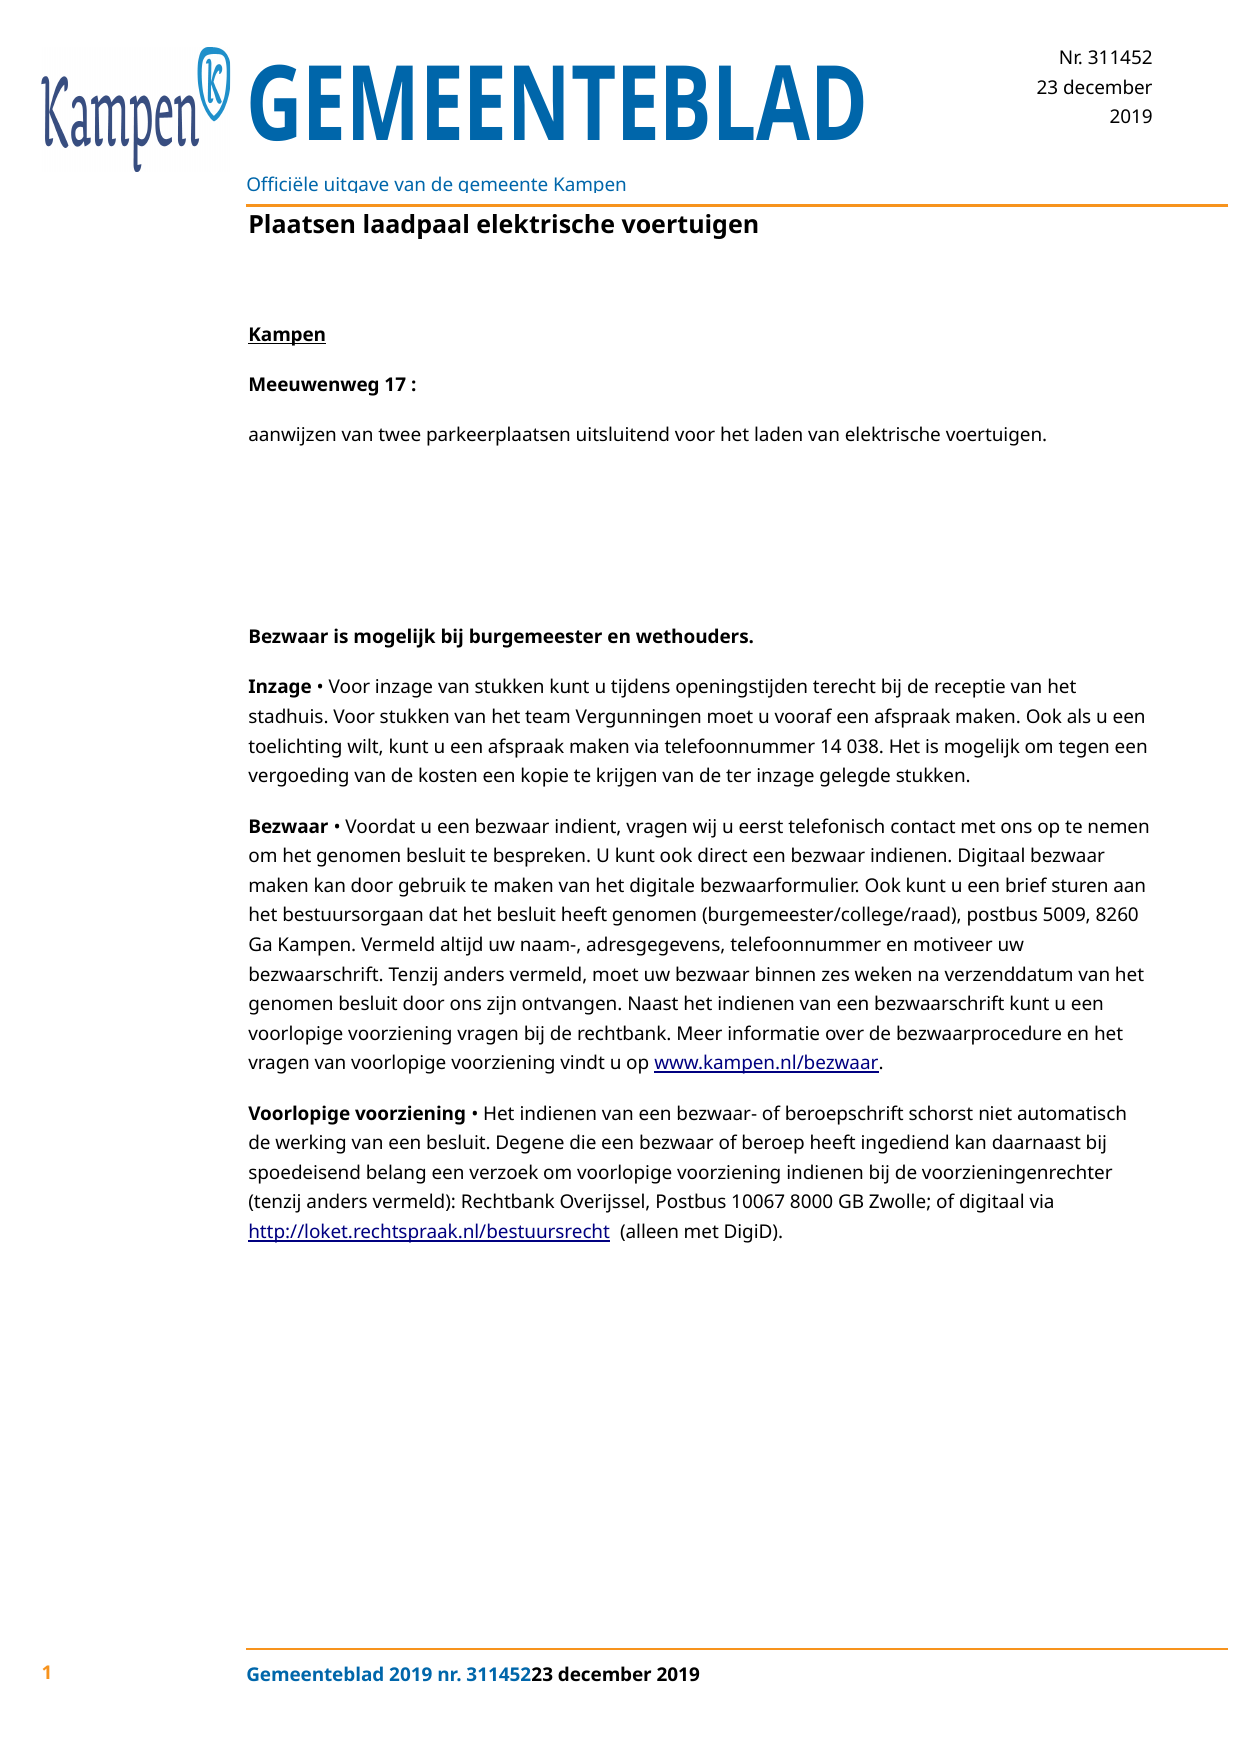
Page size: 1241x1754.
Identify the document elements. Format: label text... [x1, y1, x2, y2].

text Meeuwenweg 17 : [248, 371, 1152, 397]
text aanwijzen van twee parkeerplaatsen uitsluitend voor het laden van elektrische voertuigen. [248, 422, 1152, 447]
text Inzage • Voor inzage van stukken kunt u tijdens openingstijden terecht bij de receptie van het stadhuis. Voor stukken van het team Vergunningen moet u vooraf een afspraak maken. Ook als u een toelichting wilt, kunt u een afspraak maken via telefoonnummer 14 038. Het is mogelijk om tegen een vergoeding van de kosten een kopie te krijgen van de ter inzage gelegde stukken. [248, 674, 1152, 788]
text Kampen [248, 321, 1152, 346]
text Bezwaar is mogelijk bij burgemeester en wethouders. [248, 623, 1152, 649]
picture [41, 47, 231, 172]
text Bezwaar • Voordat u een bezwaar indient, vragen wij u eerst telefonisch contact met ons op te nemen om het genomen besluit te bespreken. U kunt ook direct een bezwaar indienen. Digitaal bezwaar maken kan door gebruik te maken van het digitale bezwaarformulier. Ook kunt u een brief sturen aan het bestuursorgaan dat het besluit heeft genomen (burgemeester/college/raad), postbus 5009, 8260 Ga Kampen. Vermeld altijd uw naam-, adresgegevens, telefoonnummer en motiveer uw bezwaarschrift. Tenzij anders vermeld, moet uw bezwaar binnen zes weken na verzenddatum van het genomen besluit door ons zijn ontvangen. Naast het indienen van een bezwaarschrift kunt u een voorlopige voorziening vragen bij de rechtbank. Meer informatie over de bezwaarprocedure en het vragen van voorlopige voorziening vindt u op www.kampen.nl/bezwaar. [248, 813, 1152, 1075]
text Plaatsen laadpaal elektrische voertuigen [248, 207, 1152, 241]
text Voorlopige voorziening • Het indienen van een bezwaar- of beroepschrift schorst niet automatisch de werking van een besluit. Degene die een bezwaar of beroep heeft ingediend kan daarnaast bij spoedeisend belang een verzoek om voorlopige voorziening indienen bij de voorzieningenrechter (tenzij anders vermeld): Rechtbank Overijssel, Postbus 10067 8000 GB Zwolle; of digitaal via http://loket.rechtspraak.nl/bestuursrecht (alleen met DigiD). [248, 1100, 1152, 1244]
